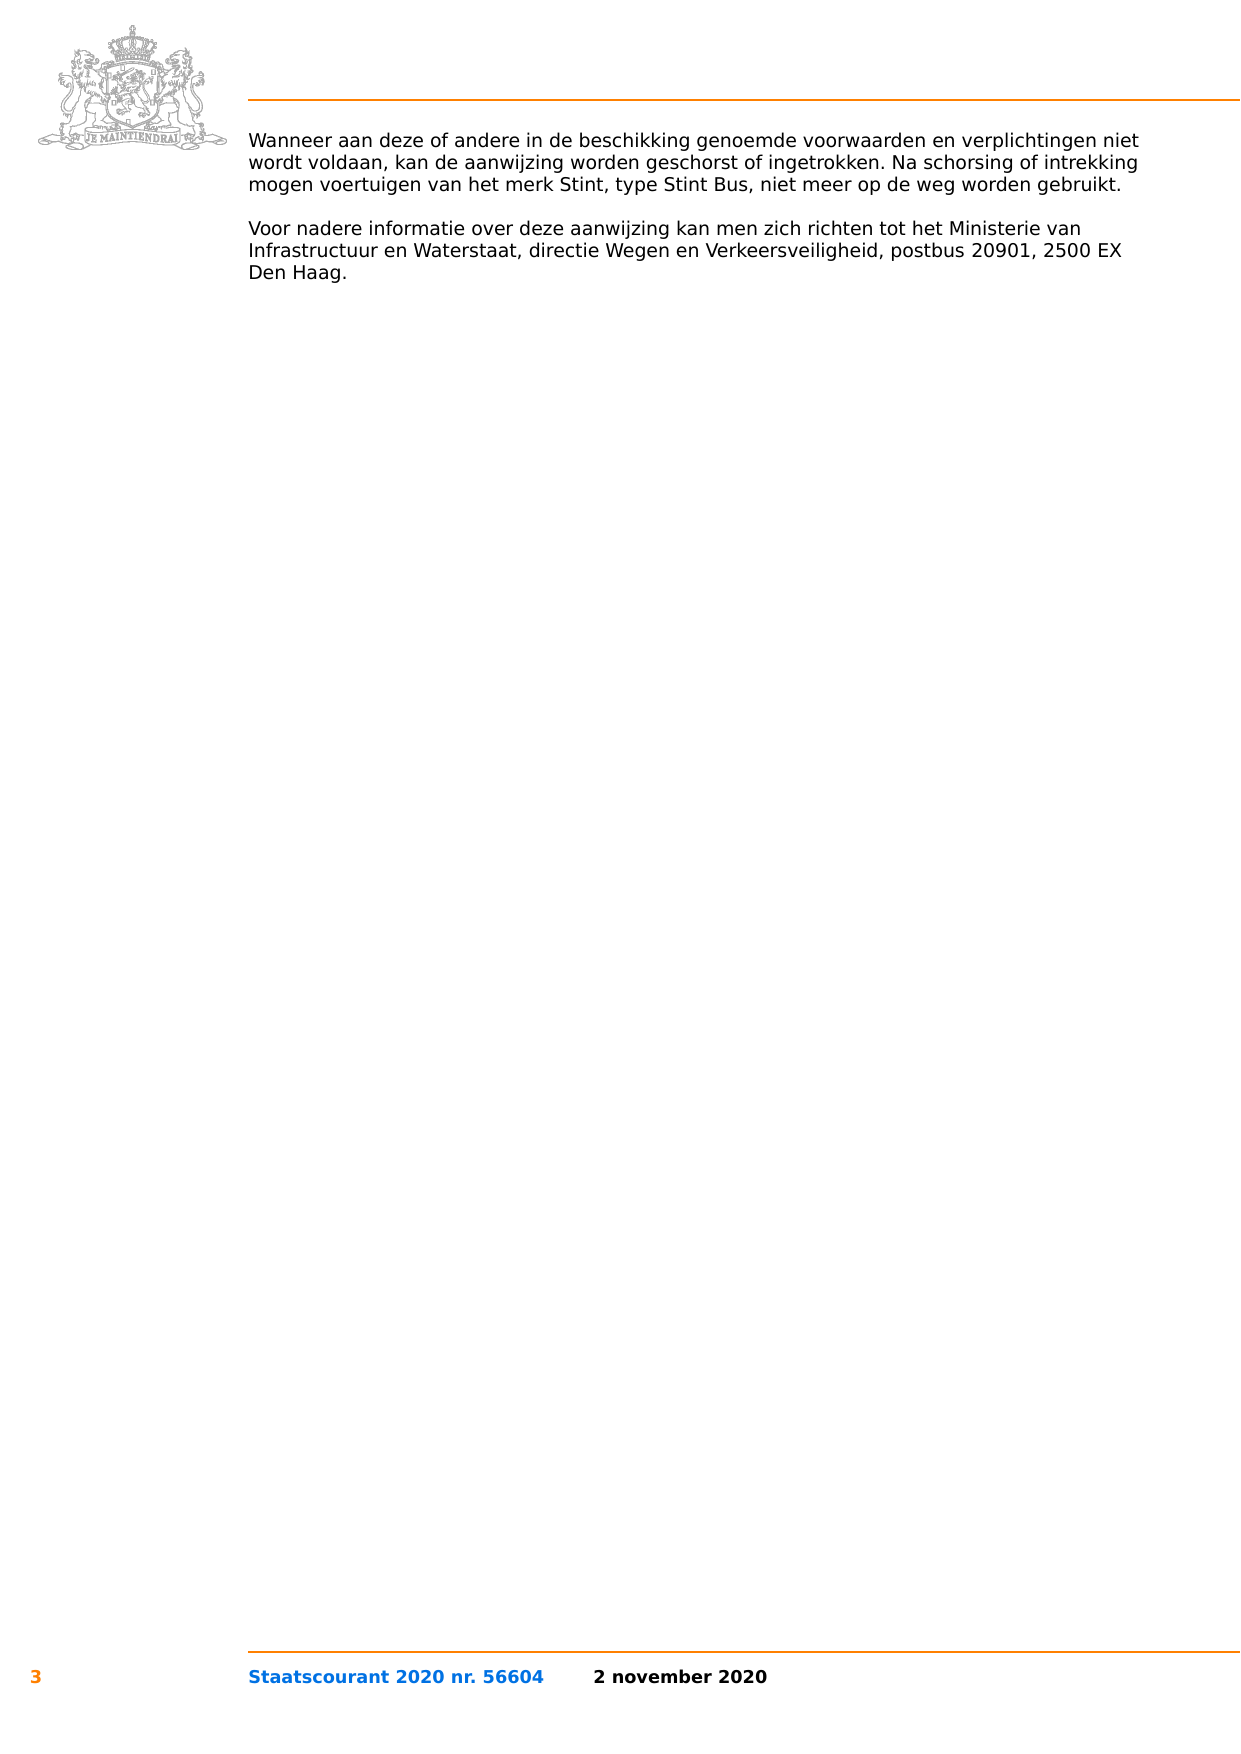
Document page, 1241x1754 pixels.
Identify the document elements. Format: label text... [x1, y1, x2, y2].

picture [38, 25, 227, 150]
text Voor nadere informatie over deze aanwijzing kan men zich richten tot het Ministerie van Infrastructuur en Waterstaat, directie Wegen en Verkeersveiligheid, postbus 20901, 2500 EX Den Haag. [248, 218, 1163, 284]
text Wanneer aan deze of andere in de beschikking genoemde voorwaarden en verplichtingen niet wordt voldaan, kan de aanwijzing worden geschorst of ingetrokken. Na schorsing of intrekking mogen voertuigen van het merk Stint, type Stint Bus, niet meer op de weg worden gebruikt. [248, 130, 1163, 196]
